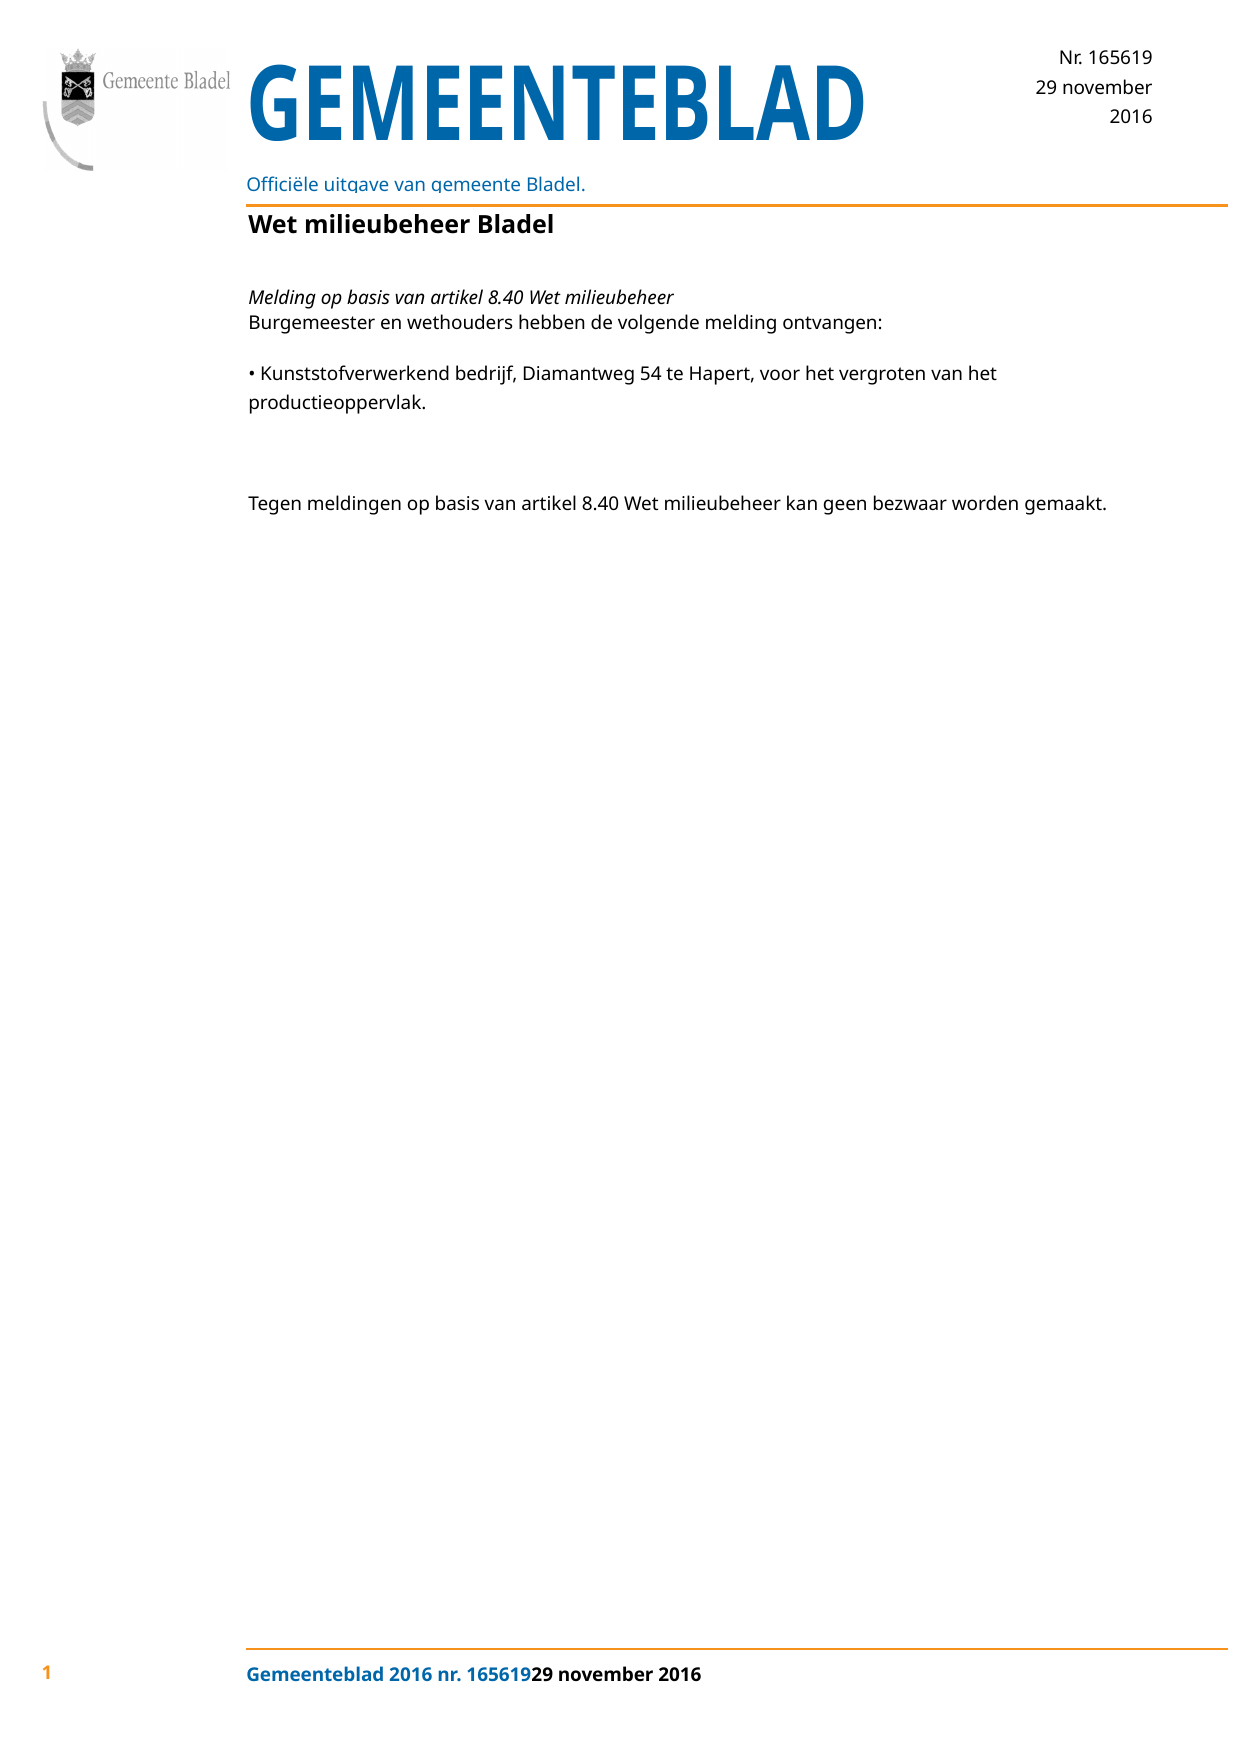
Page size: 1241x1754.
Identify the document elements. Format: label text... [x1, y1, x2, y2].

text • Kunststofverwerkend bedrijf, Diamantweg 54 te Hapert, voor het vergroten van het productieoppervlak. [248, 360, 1152, 415]
text Melding op basis van artikel 8.40 Wet milieubeheer [248, 284, 1152, 309]
text Wet milieubeheer Bladel [248, 207, 1152, 241]
text Burgemeester en wethouders hebben de volgende melding ontvangen: [248, 309, 1152, 335]
picture [41, 47, 231, 172]
text Tegen meldingen op basis van artikel 8.40 Wet milieubeheer kan geen bezwaar worden gemaakt. [248, 490, 1152, 516]
